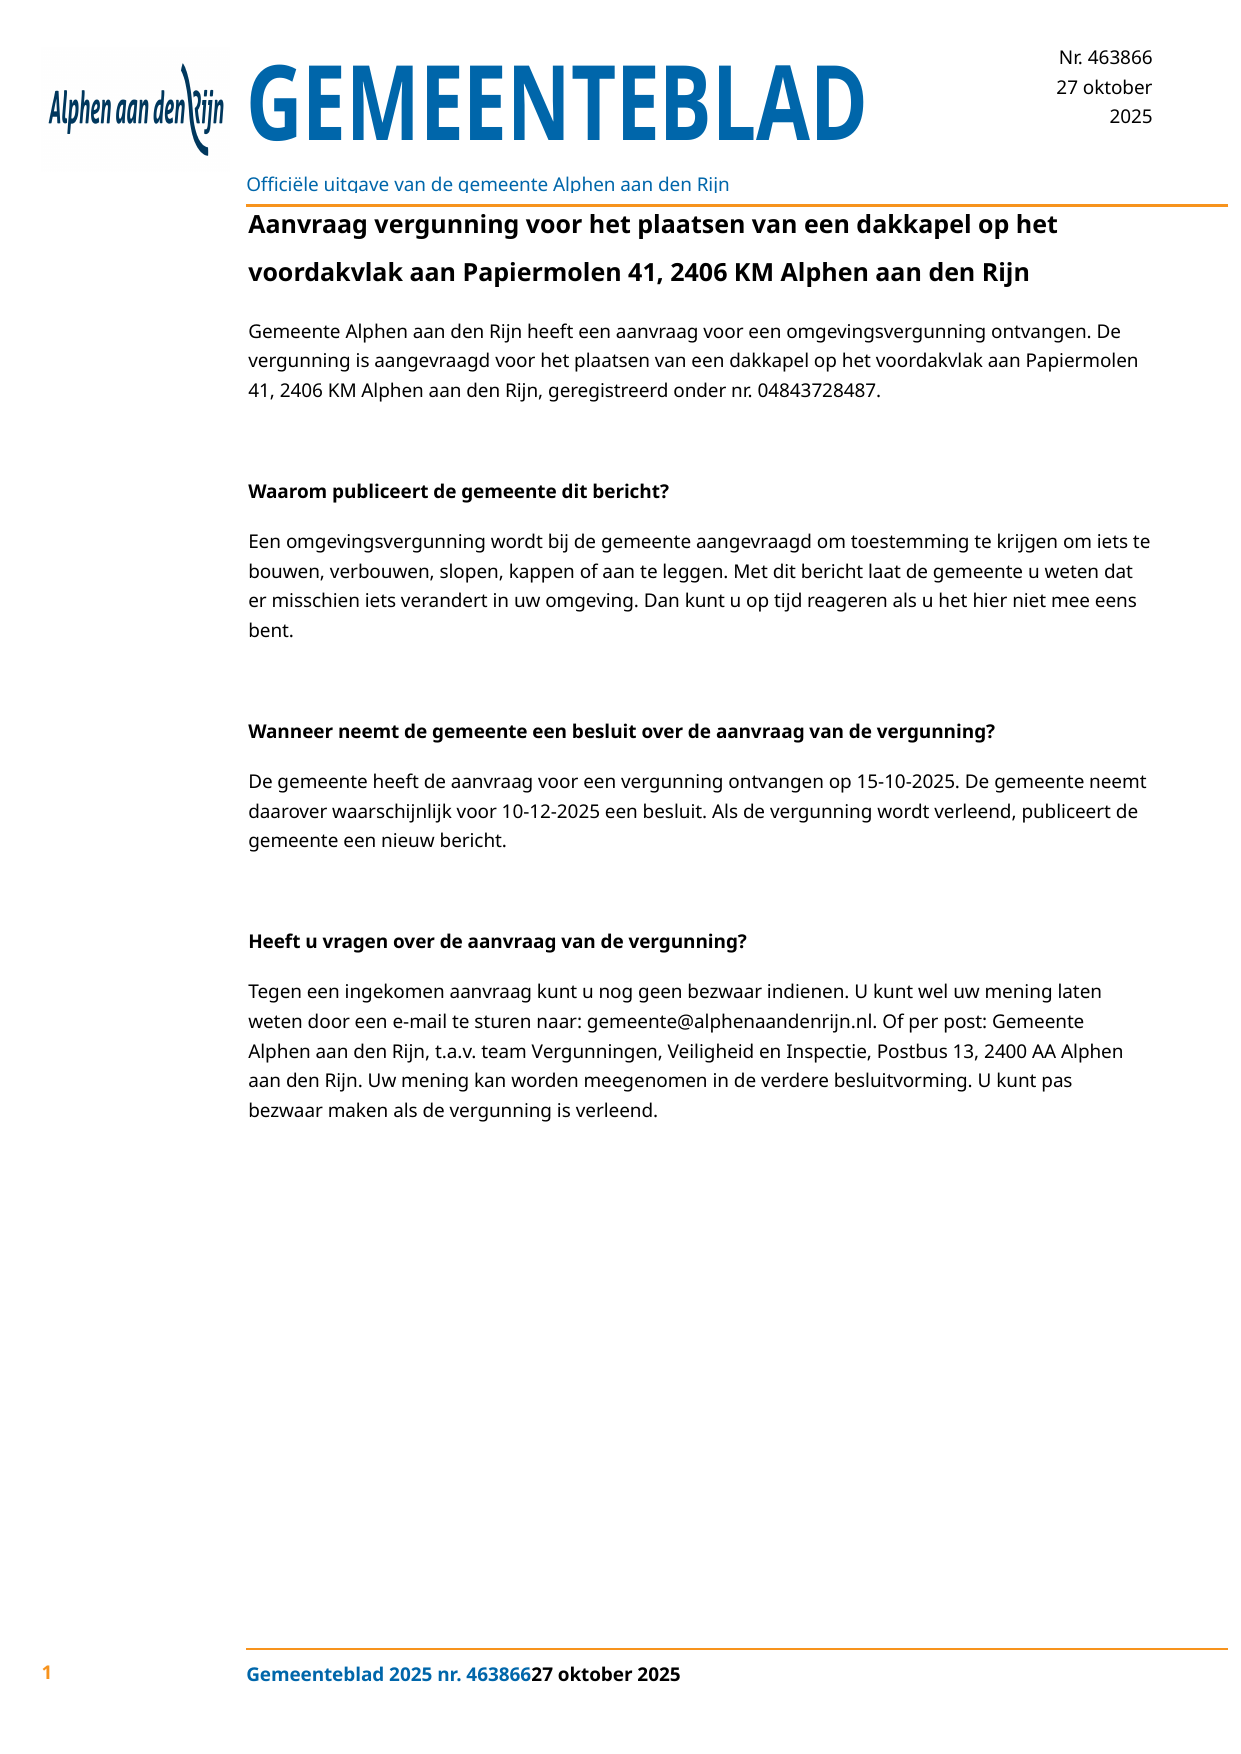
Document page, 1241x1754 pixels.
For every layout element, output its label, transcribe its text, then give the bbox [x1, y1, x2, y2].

text Heeft u vragen over de aanvraag van de vergunning? [248, 928, 1152, 954]
text Een omgevingsvergunning wordt bij de gemeente aangevraagd om toestemming te krijgen om iets te bouwen, verbouwen, slopen, kappen of aan te leggen. Met dit bericht laat de gemeente u weten dat er misschien iets verandert in uw omgeving. Dan kunt u op tijd reageren als u het hier niet mee eens bent. [248, 528, 1152, 643]
text Gemeente Alphen aan den Rijn heeft een aanvraag voor een omgevingsvergunning ontvangen. De vergunning is aangevraagd voor het plaatsen van een dakkapel op het voordakvlak aan Papiermolen 41, 2406 KM Alphen aan den Rijn, geregistreerd onder nr. 04843728487. [248, 318, 1152, 403]
text Waarom publiceert de gemeente dit bericht? [248, 478, 1152, 504]
text Tegen een ingekomen aanvraag kunt u nog geen bezwaar indienen. U kunt wel uw mening laten weten door een e-mail te sturen naar: gemeente@alphenaandenrijn.nl. Of per post: Gemeente Alphen aan den Rijn, t.a.v. team Vergunningen, Veiligheid en Inspectie, Postbus 13, 2400 AA Alphen aan den Rijn. Uw mening kan worden meegenomen in de verdere besluitvorming. U kunt pas bezwaar maken als de vergunning is verleend. [248, 979, 1152, 1123]
text De gemeente heeft de aanvraag voor een vergunning ontvangen op 15-10-2025. De gemeente neemt daarover waarschijnlijk voor 10-12-2025 een besluit. Als de vergunning wordt verleend, publiceert de gemeente een nieuw bericht. [248, 768, 1152, 853]
picture [41, 47, 231, 172]
text Aanvraag vergunning voor het plaatsen van een dakkapel op het voordakvlak aan Papiermolen 41, 2406 KM Alphen aan den Rijn [248, 207, 1152, 288]
text Wanneer neemt de gemeente een besluit over de aanvraag van de vergunning? [248, 718, 1152, 744]
